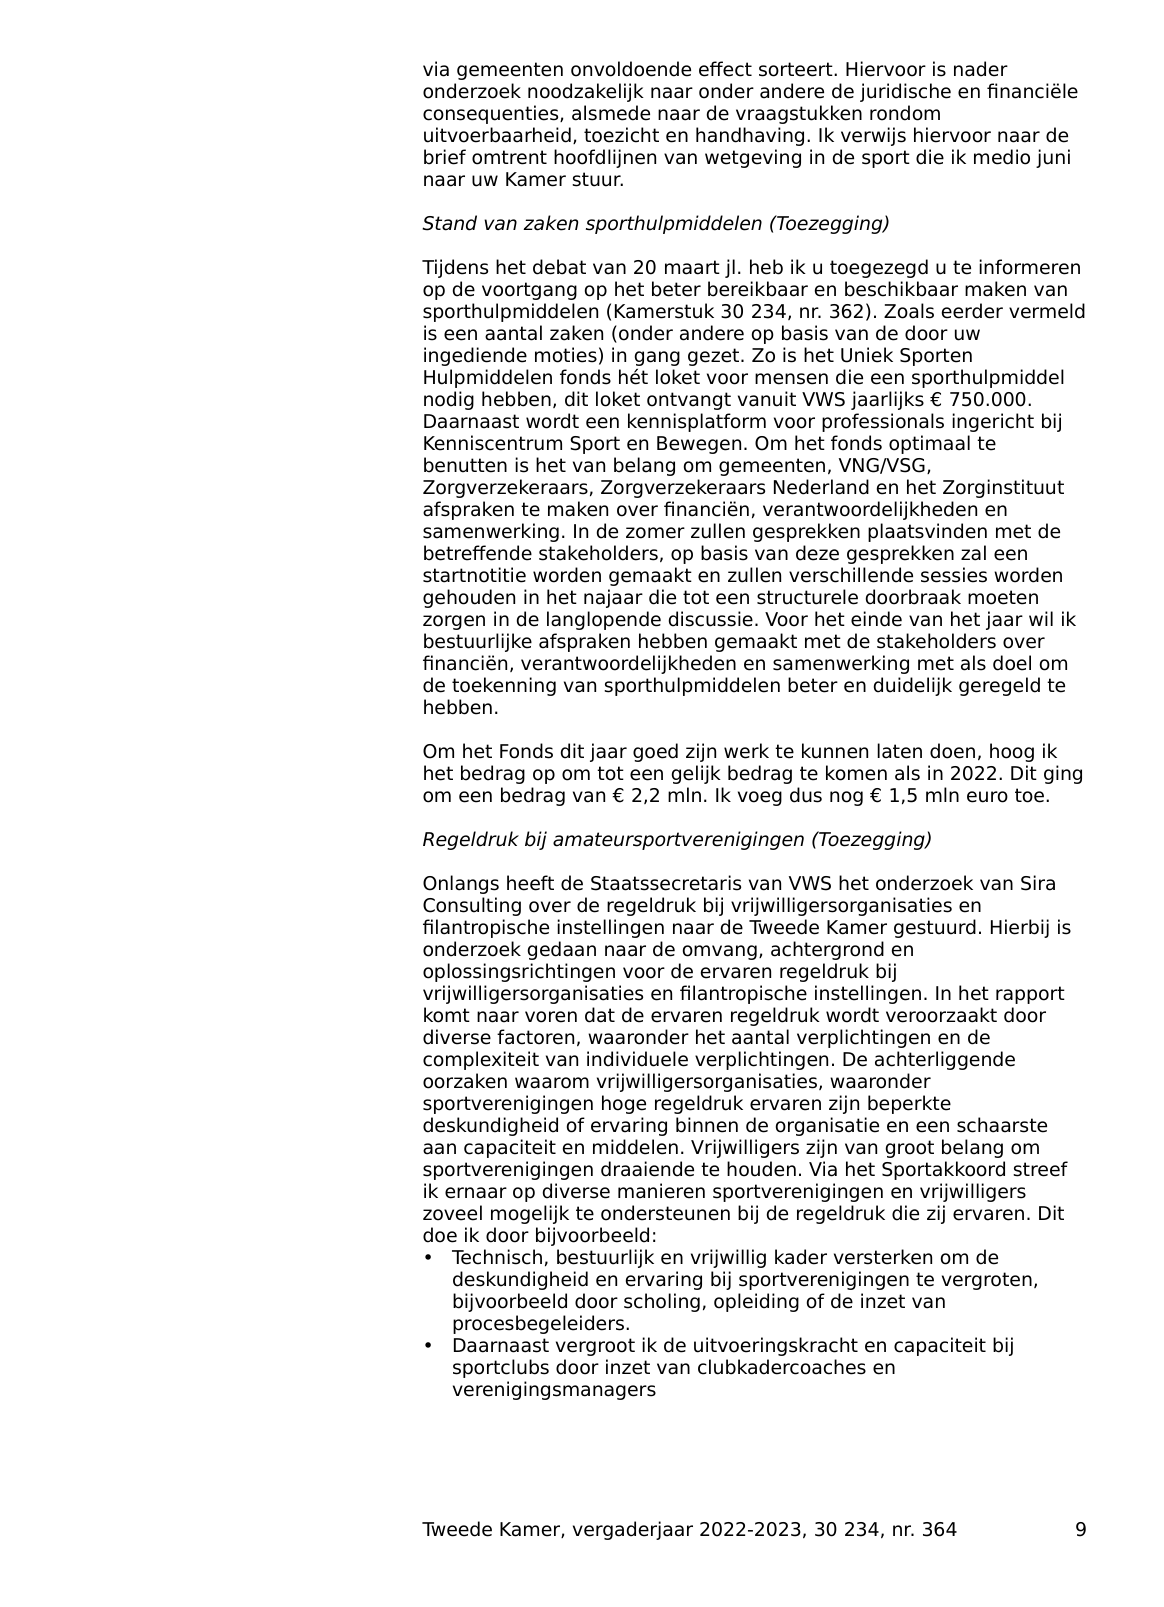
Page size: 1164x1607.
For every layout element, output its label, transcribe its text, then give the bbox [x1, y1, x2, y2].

text Om het Fonds dit jaar goed zijn werk te kunnen laten doen, hoog ik het bedrag op om tot een gelijk bedrag te komen als in 2022. Dit ging om een bedrag van € 2,2 mln. Ik voeg dus nog € 1,5 mln euro toe. [422, 741, 1087, 807]
text • Daarnaast vergroot ik de uitvoeringskracht en capaciteit bij sportclubs door inzet van clubkadercoaches en verenigingsmanagers [422, 1335, 1087, 1401]
text • Technisch, bestuurlijk en vrijwillig kader versterken om de deskundigheid en ervaring bij sportverenigingen te vergroten, bijvoorbeeld door scholing, opleiding of de inzet van procesbegeleiders. [422, 1247, 1087, 1335]
text Onlangs heeft de Staatssecretaris van VWS het onderzoek van Sira Consulting over de regeldruk bij vrijwilligersorganisaties en filantropische instellingen naar de Tweede Kamer gestuurd. Hierbij is onderzoek gedaan naar de omvang, achtergrond en oplossingsrichtingen voor de ervaren regeldruk bij vrijwilligersorganisaties en filantropische instellingen. In het rapport komt naar voren dat de ervaren regeldruk wordt veroorzaakt door diverse factoren, waaronder het aantal verplichtingen en de complexiteit van individuele verplichtingen. De achterliggende oorzaken waarom vrijwilligersorganisaties, waaronder sportverenigingen hoge regeldruk ervaren zijn beperkte deskundigheid of ervaring binnen de organisatie en een schaarste aan capaciteit en middelen. Vrijwilligers zijn van groot belang om sportverenigingen draaiende te houden. Via het Sportakkoord streef ik ernaar op diverse manieren sportverenigingen en vrijwilligers zoveel mogelijk te ondersteunen bij de regeldruk die zij ervaren. Dit doe ik door bijvoorbeeld: [422, 873, 1087, 1247]
subtitle Regeldruk bij amateursportverenigingen (Toezegging) [422, 829, 1087, 851]
text via gemeenten onvoldoende effect sorteert. Hiervoor is nader onderzoek noodzakelijk naar onder andere de juridische en financiële consequenties, alsmede naar de vraagstukken rondom uitvoerbaarheid, toezicht en handhaving. Ik verwijs hiervoor naar de brief omtrent hoofdlijnen van wetgeving in de sport die ik medio juni naar uw Kamer stuur. [422, 59, 1087, 191]
text Tijdens het debat van 20 maart jl. heb ik u toegezegd u te informeren op de voortgang op het beter bereikbaar en beschikbaar maken van sporthulpmiddelen (Kamerstuk 30 234, nr. 362). Zoals eerder vermeld is een aantal zaken (onder andere op basis van de door uw ingediende moties) in gang gezet. Zo is het Uniek Sporten Hulpmiddelen fonds hét loket voor mensen die een sporthulpmiddel nodig hebben, dit loket ontvangt vanuit VWS jaarlijks € 750.000. Daarnaast wordt een kennisplatform voor professionals ingericht bij Kenniscentrum Sport en Bewegen. Om het fonds optimaal te benutten is het van belang om gemeenten, VNG/VSG, Zorgverzekeraars, Zorgverzekeraars Nederland en het Zorginstituut afspraken te maken over financiën, verantwoordelijkheden en samenwerking. In de zomer zullen gesprekken plaatsvinden met de betreffende stakeholders, op basis van deze gesprekken zal een startnotitie worden gemaakt en zullen verschillende sessies worden gehouden in het najaar die tot een structurele doorbraak moeten zorgen in de langlopende discussie. Voor het einde van het jaar wil ik bestuurlijke afspraken hebben gemaakt met de stakeholders over financiën, verantwoordelijkheden en samenwerking met als doel om de toekenning van sporthulpmiddelen beter en duidelijk geregeld te hebben. [422, 257, 1087, 719]
subtitle Stand van zaken sporthulpmiddelen (Toezegging) [422, 213, 1087, 235]
